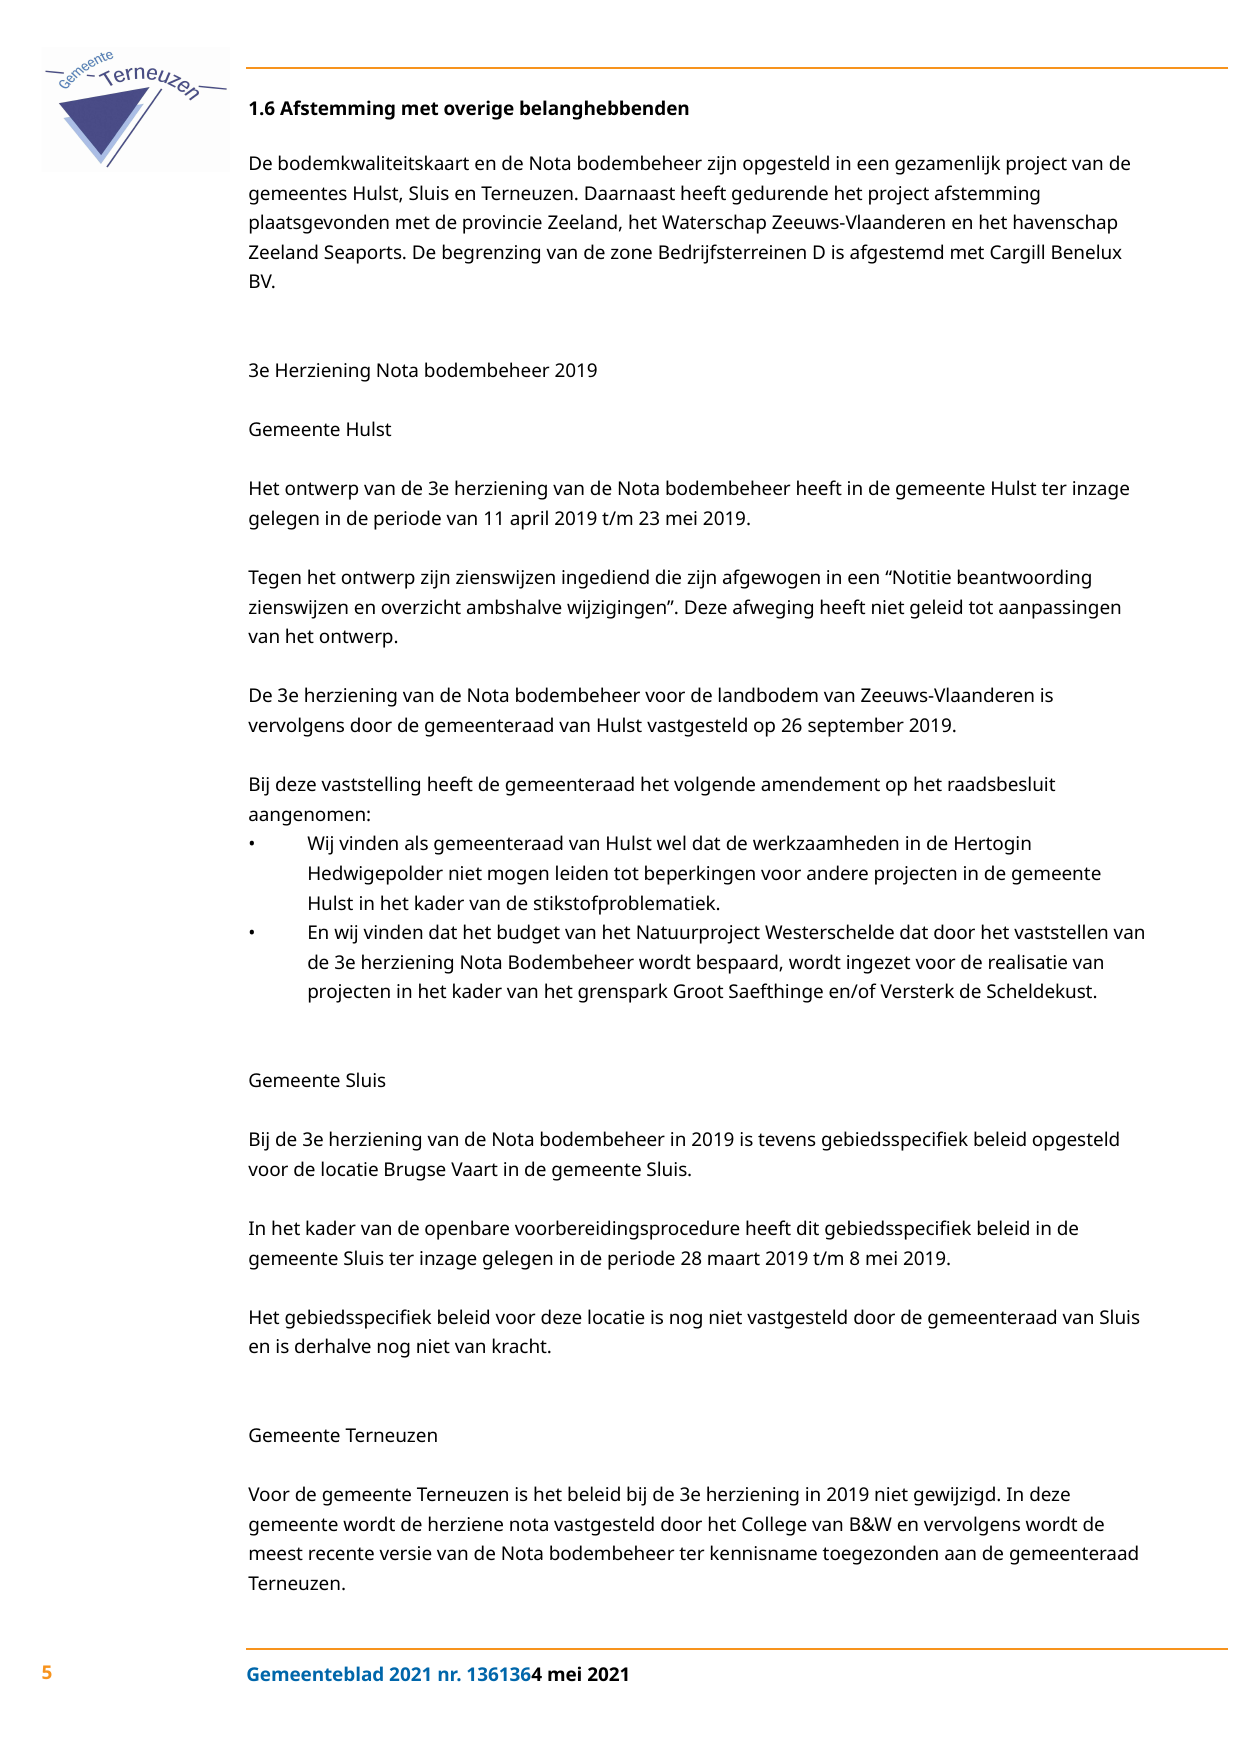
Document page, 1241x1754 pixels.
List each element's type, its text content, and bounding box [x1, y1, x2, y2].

text Gemeente Hulst [248, 416, 1152, 442]
picture [41, 47, 231, 172]
text De 3e herziening van de Nota bodembeheer voor de landbodem van Zeeuws-Vlaanderen is vervolgens door de gemeenteraad van Hulst vastgesteld op 26 september 2019. [248, 683, 1152, 738]
list Wij vinden als gemeenteraad van Hulst wel dat de werkzaamheden in de Hertogin Hedwigepolder niet mogen leiden tot beperkingen voor andere projecten in de gemeente Hulst in het kader van de stikstofproblematiek. [248, 831, 1152, 915]
text Bij de 3e herziening van de Nota bodembeheer in 2019 is tevens gebiedsspecifiek beleid opgesteld voor de locatie Brugse Vaart in de gemeente Sluis. [248, 1126, 1152, 1182]
list En wij vinden dat het budget van het Natuurproject Westerschelde dat door het vaststellen van de 3e herziening Nota Bodembeheer wordt bespaard, wordt ingezet voor de realisatie van projecten in het kader van het grenspark Groot Saefthinge en/of Versterk de Scheldekust. [248, 919, 1152, 1004]
text Gemeente Sluis [248, 1067, 1152, 1093]
text Gemeente Terneuzen [248, 1422, 1152, 1448]
text 1.6 Afstemming met overige belanghebbenden [248, 95, 1152, 121]
text Bij deze vaststelling heeft de gemeenteraad het volgende amendement op het raadsbesluit aangenomen: [248, 771, 1152, 827]
text Voor de gemeente Terneuzen is het beleid bij de 3e herziening in 2019 niet gewijzigd. In deze gemeente wordt de herziene nota vastgesteld door het College van B&W en vervolgens wordt de meest recente versie van de Nota bodembeheer ter kennisname toegezonden aan de gemeenteraad Terneuzen. [248, 1481, 1152, 1596]
text 3e Herziening Nota bodembeheer 2019 [248, 357, 1152, 383]
text Het ontwerp van de 3e herziening van de Nota bodembeheer heeft in de gemeente Hulst ter inzage gelegen in de periode van 11 april 2019 t/m 23 mei 2019. [248, 476, 1152, 531]
text In het kader van de openbare voorbereidingsprocedure heeft dit gebiedsspecifiek beleid in de gemeente Sluis ter inzage gelegen in de periode 28 maart 2019 t/m 8 mei 2019. [248, 1215, 1152, 1270]
text Tegen het ontwerp zijn zienswijzen ingediend die zijn afgewogen in een “Notitie beantwoording zienswijzen en overzicht ambshalve wijzigingen”. Deze afweging heeft niet geleid tot aanpassingen van het ontwerp. [248, 564, 1152, 649]
text Het gebiedsspecifiek beleid voor deze locatie is nog niet vastgesteld door de gemeenteraad van Sluis en is derhalve nog niet van kracht. [248, 1304, 1152, 1359]
text De bodemkwaliteitskaart en de Nota bodembeheer zijn opgesteld in een gezamenlijk project van de gemeentes Hulst, Sluis en Terneuzen. Daarnaast heeft gedurende het project afstemming plaatsgevonden met de provincie Zeeland, het Waterschap Zeeuws-Vlaanderen en het havenschap Zeeland Seaports. De begrenzing van de zone Bedrijfsterreinen D is afgestemd met Cargill Benelux BV. [248, 150, 1152, 294]
